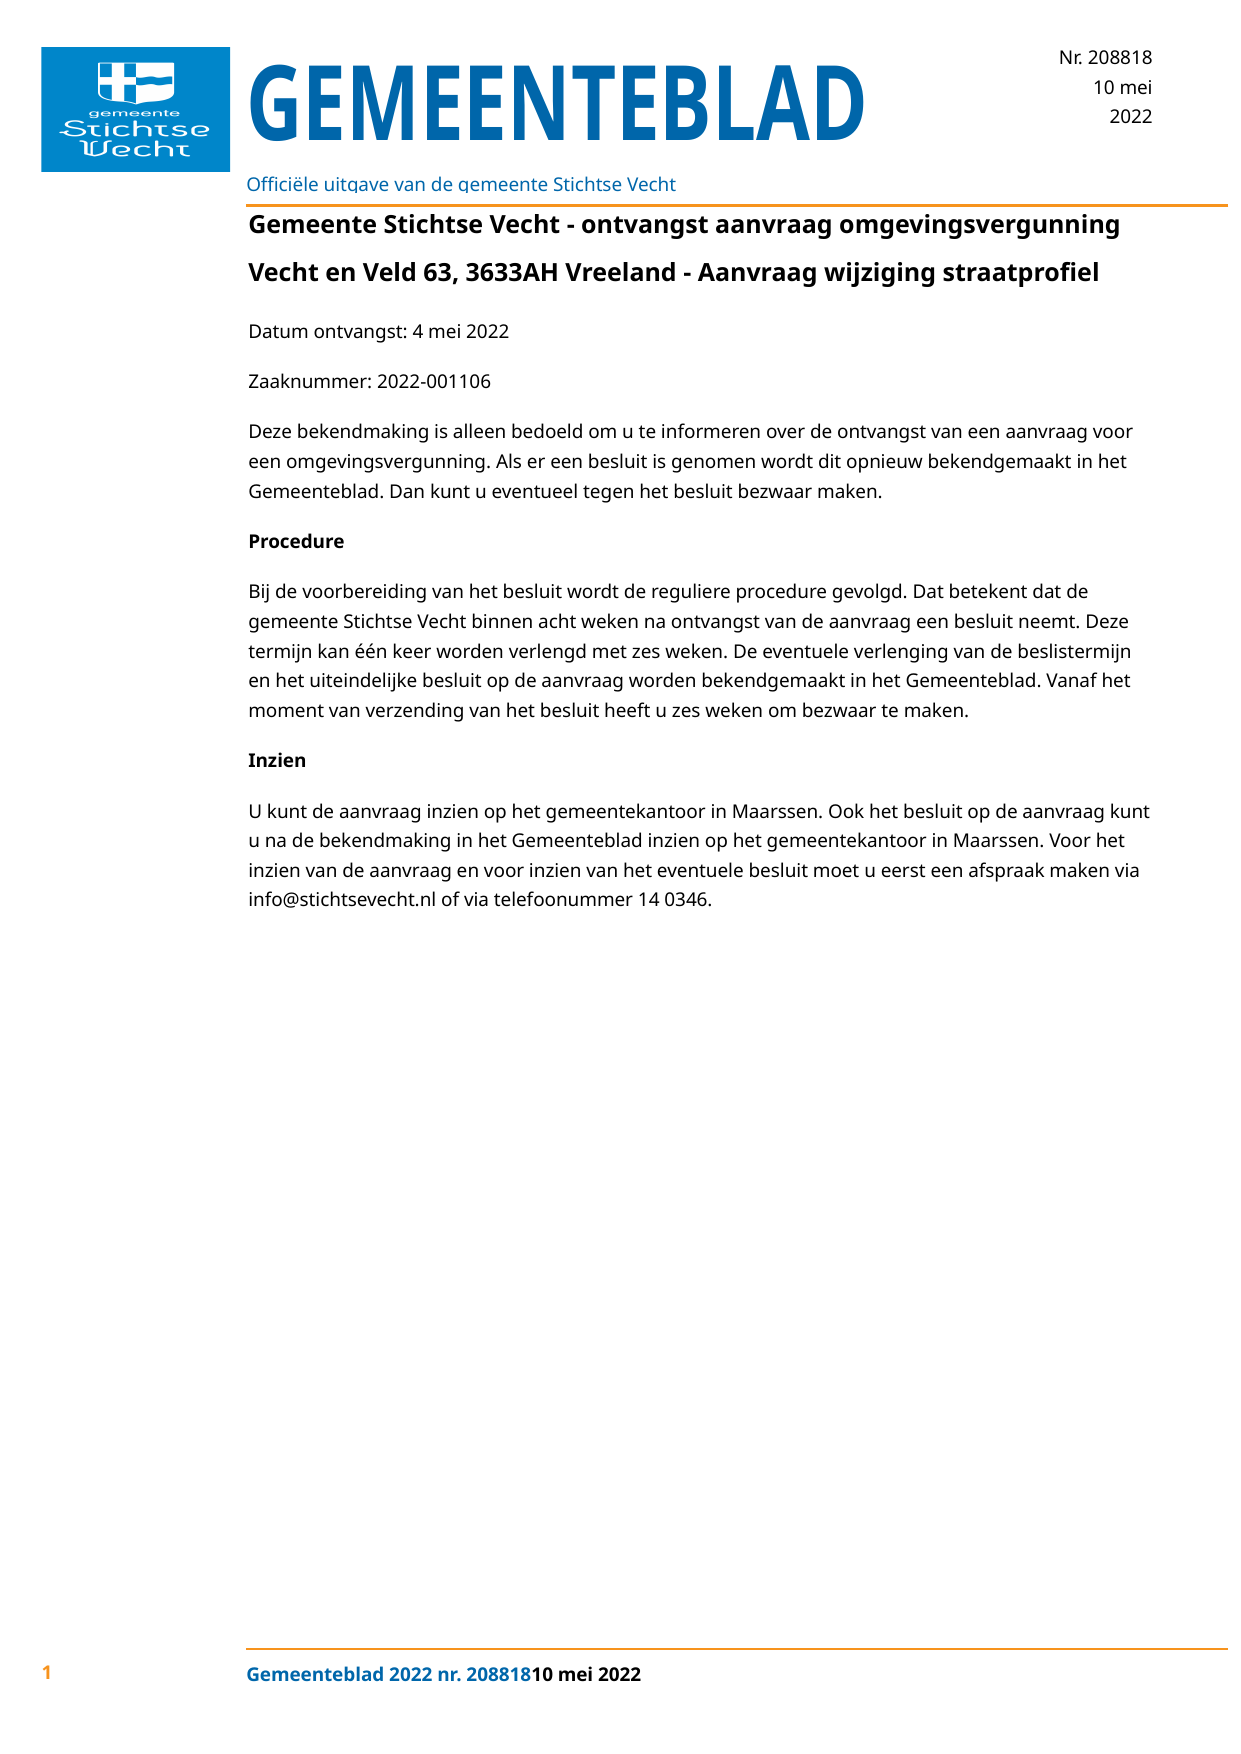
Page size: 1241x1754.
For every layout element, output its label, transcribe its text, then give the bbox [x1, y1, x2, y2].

text Gemeente Stichtse Vecht - ontvangst aanvraag omgevingsvergunning Vecht en Veld 63, 3633AH Vreeland - Aanvraag wijziging straatprofiel [248, 207, 1152, 288]
text Inzien [248, 747, 1152, 773]
text Zaaknummer: 2022-001106 [248, 368, 1152, 394]
picture [99, 63, 135, 101]
text Procedure [248, 528, 1152, 554]
text Deze bekendmaking is alleen bedoeld om u te informeren over de ontvangst van een aanvraag voor een omgevingsvergunning. Als er een besluit is genomen wordt dit opnieuw bekendgemaakt in het Gemeenteblad. Dan kunt u eventueel tegen het besluit bezwaar maken. [248, 419, 1152, 504]
text Bij de voorbereiding van het besluit wordt de reguliere procedure gevolgd. Dat betekent dat de gemeente Stichtse Vecht binnen acht weken na ontvangst van de aanvraag een besluit neemt. Deze termijn kan één keer worden verlengd met zes weken. De eventuele verlenging van de beslistermijn en het uiteindelijke besluit op de aanvraag worden bekendgemaakt in het Gemeenteblad. Vanaf het moment van verzending van het besluit heeft u zes weken om bezwaar te maken. [248, 579, 1152, 723]
picture [137, 63, 174, 103]
text U kunt de aanvraag inzien op het gemeentekantoor in Maarssen. Ook het besluit op de aanvraag kunt u na de bekendmaking in het Gemeenteblad inzien op het gemeentekantoor in Maarssen. Voor het inzien van de aanvraag en voor inzien van het eventuele besluit moet u eerst een afspraak maken via info@stichtsevecht.nl of via telefoonummer 14 0346. [248, 798, 1152, 912]
text Datum ontvangst: 4 mei 2022 [248, 318, 1152, 344]
